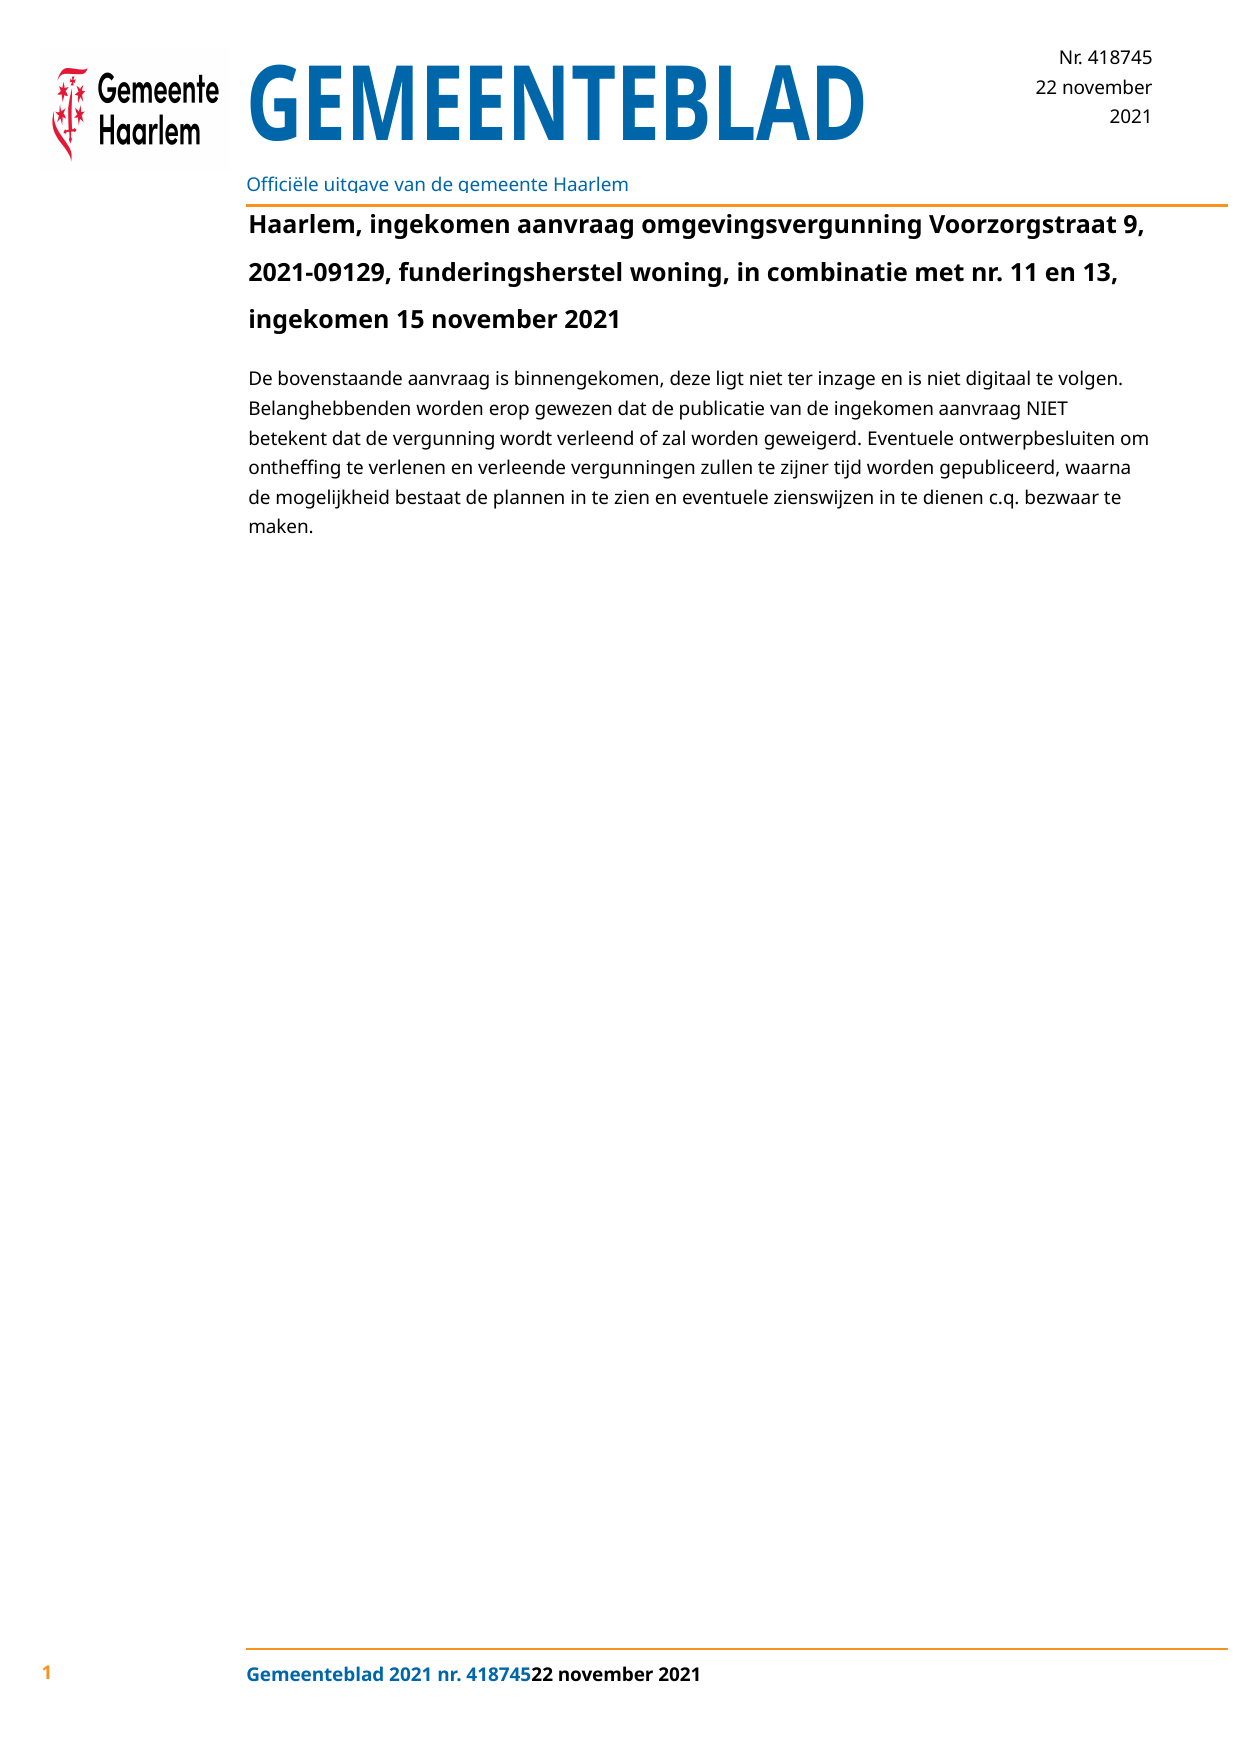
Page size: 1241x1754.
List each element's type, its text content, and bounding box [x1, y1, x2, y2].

text De bovenstaande aanvraag is binnengekomen, deze ligt niet ter inzage en is niet digitaal te volgen. Belanghebbenden worden erop gewezen dat de publicatie van de ingekomen aanvraag NIET betekent dat de vergunning wordt verleend of zal worden geweigerd. Eventuele ontwerpbesluiten om ontheffing te verlenen en verleende vergunningen zullen te zijner tijd worden gepubliceerd, waarna de mogelijkheid bestaat de plannen in te zien en eventuele zienswijzen in te dienen c.q. bezwaar te maken. [248, 366, 1152, 539]
picture [41, 47, 231, 172]
text Haarlem, ingekomen aanvraag omgevingsvergunning Voorzorgstraat 9, 2021-09129, funderingsherstel woning, in combinatie met nr. 11 en 13, ingekomen 15 november 2021 [248, 207, 1152, 336]
